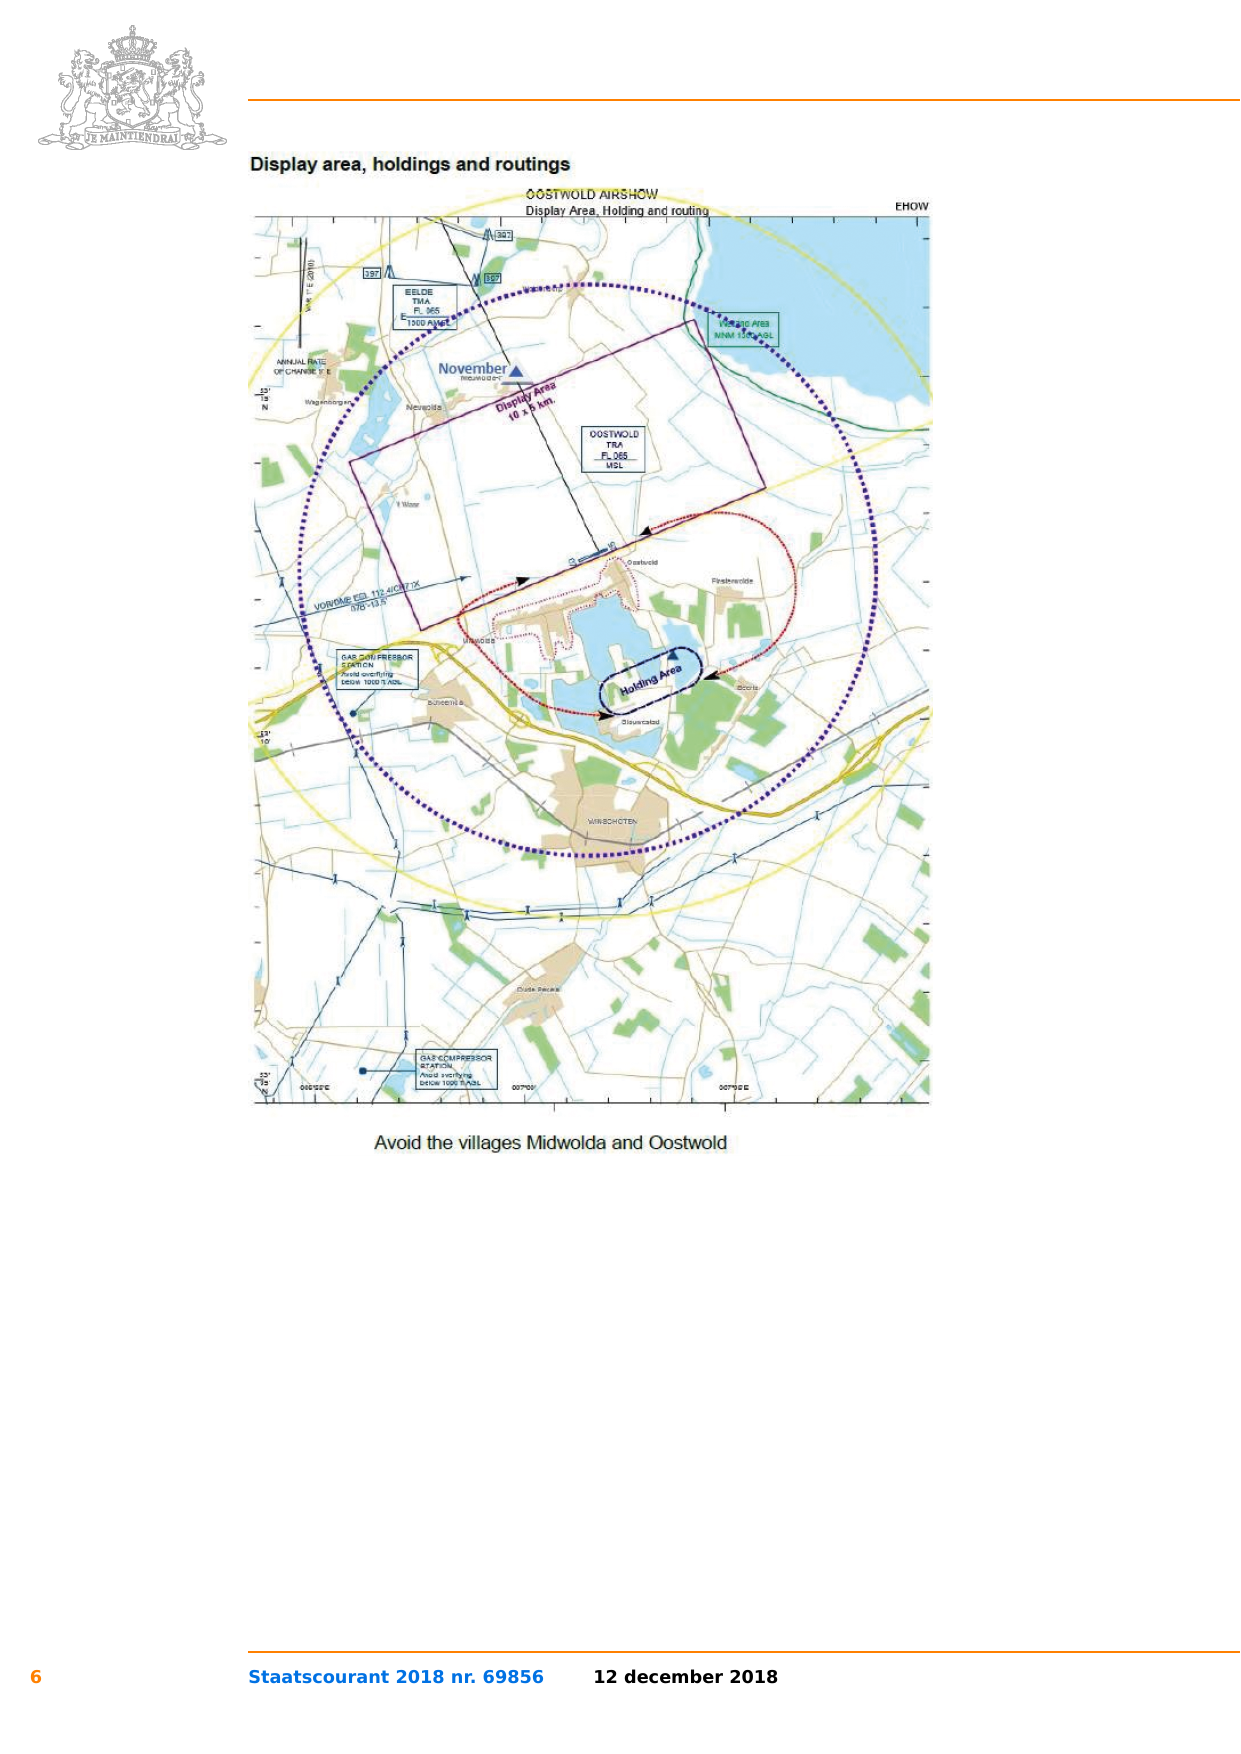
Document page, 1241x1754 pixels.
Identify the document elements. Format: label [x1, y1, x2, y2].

picture [248, 151, 933, 1156]
picture [38, 25, 227, 150]
